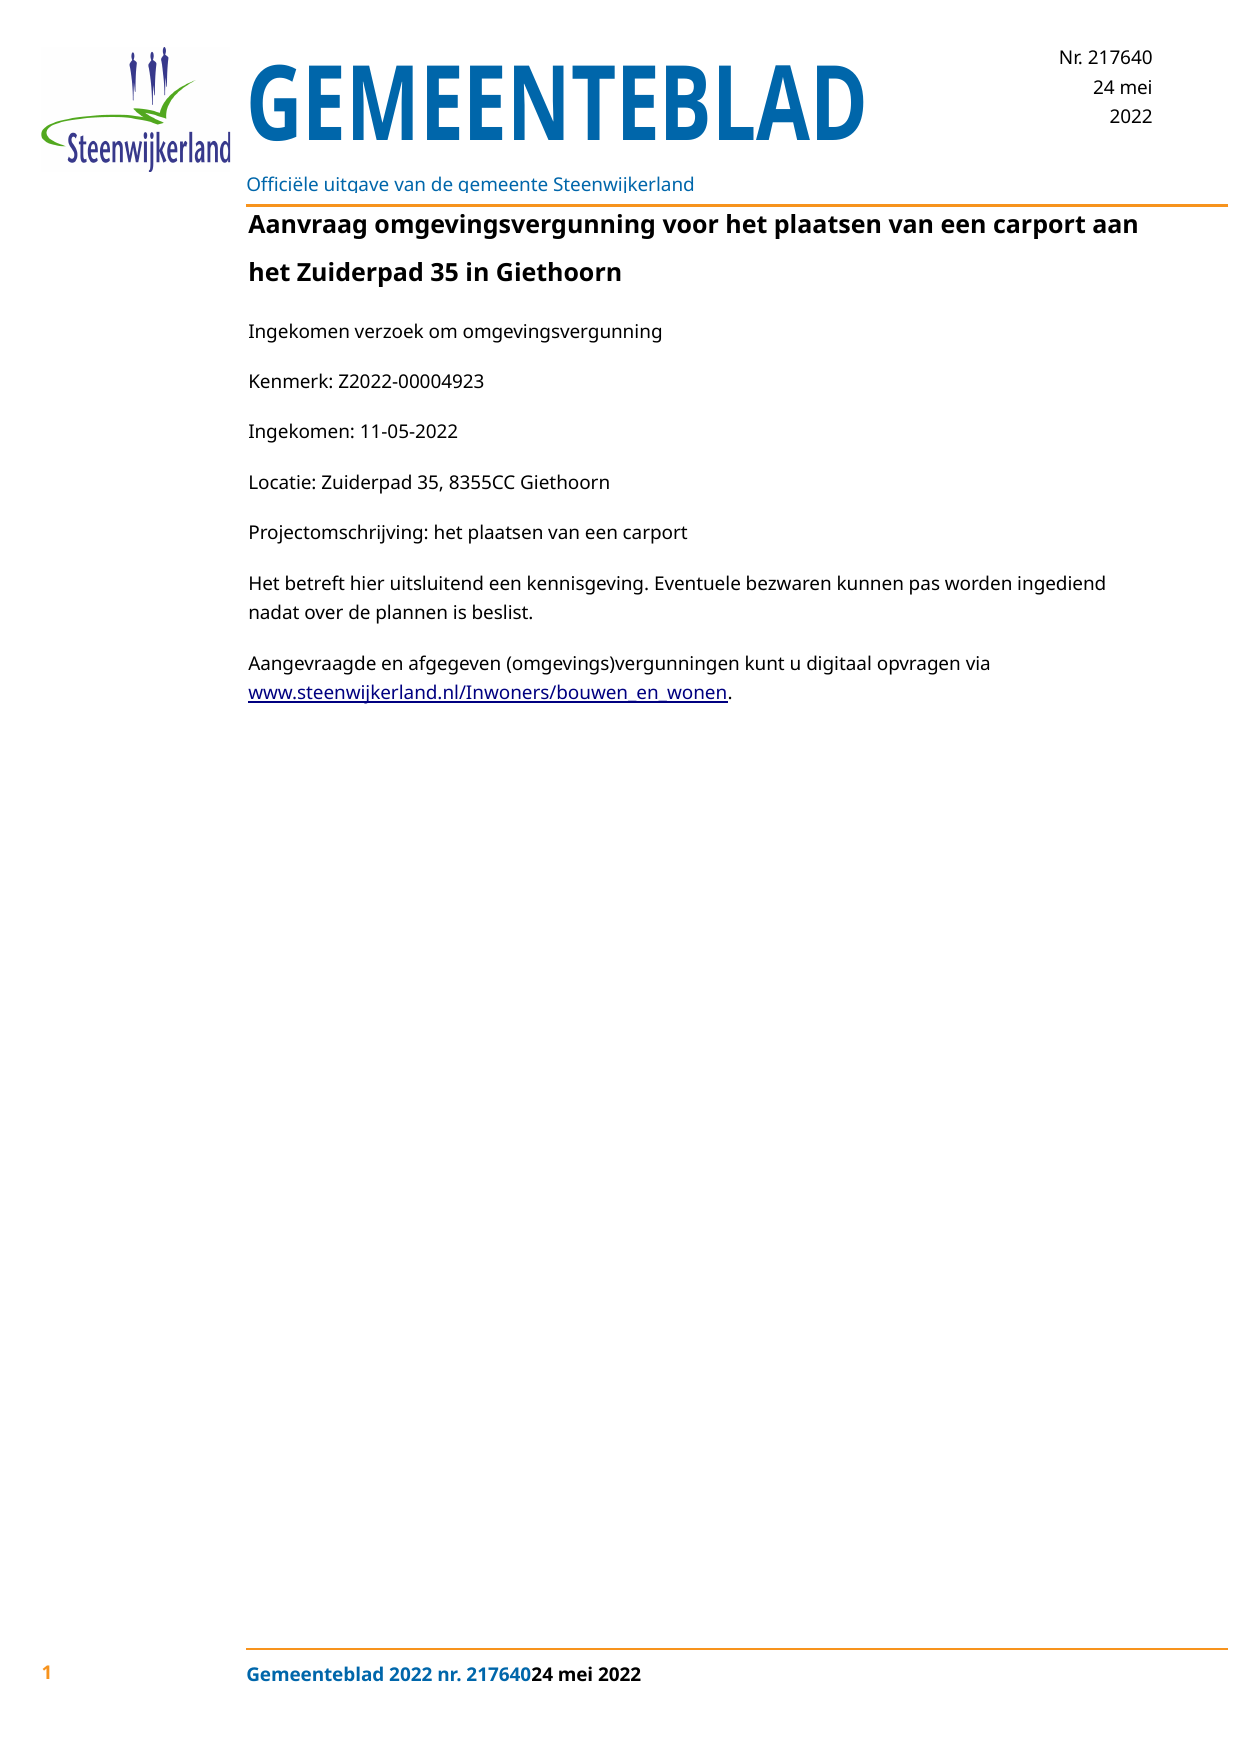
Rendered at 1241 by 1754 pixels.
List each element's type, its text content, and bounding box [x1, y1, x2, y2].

text Aanvraag omgevingsvergunning voor het plaatsen van een carport aan het Zuiderpad 35 in Giethoorn [248, 207, 1152, 288]
text Locatie: Zuiderpad 35, 8355CC Giethoorn [248, 469, 1152, 495]
text Projectomschrijving: het plaatsen van een carport [248, 519, 1152, 545]
picture [41, 47, 231, 172]
text Ingekomen: 11-05-2022 [248, 419, 1152, 444]
text Kenmerk: Z2022-00004923 [248, 368, 1152, 394]
text Het betreft hier uitsluitend een kennisgeving. Eventuele bezwaren kunnen pas worden ingediend nadat over de plannen is beslist. [248, 570, 1152, 625]
text Aangevraagde en afgegeven (omgevings)vergunningen kunt u digitaal opvragen via www.steenwijkerland.nl/Inwoners/bouwen_en_wonen. [248, 650, 1152, 705]
text Ingekomen verzoek om omgevingsvergunning [248, 318, 1152, 344]
